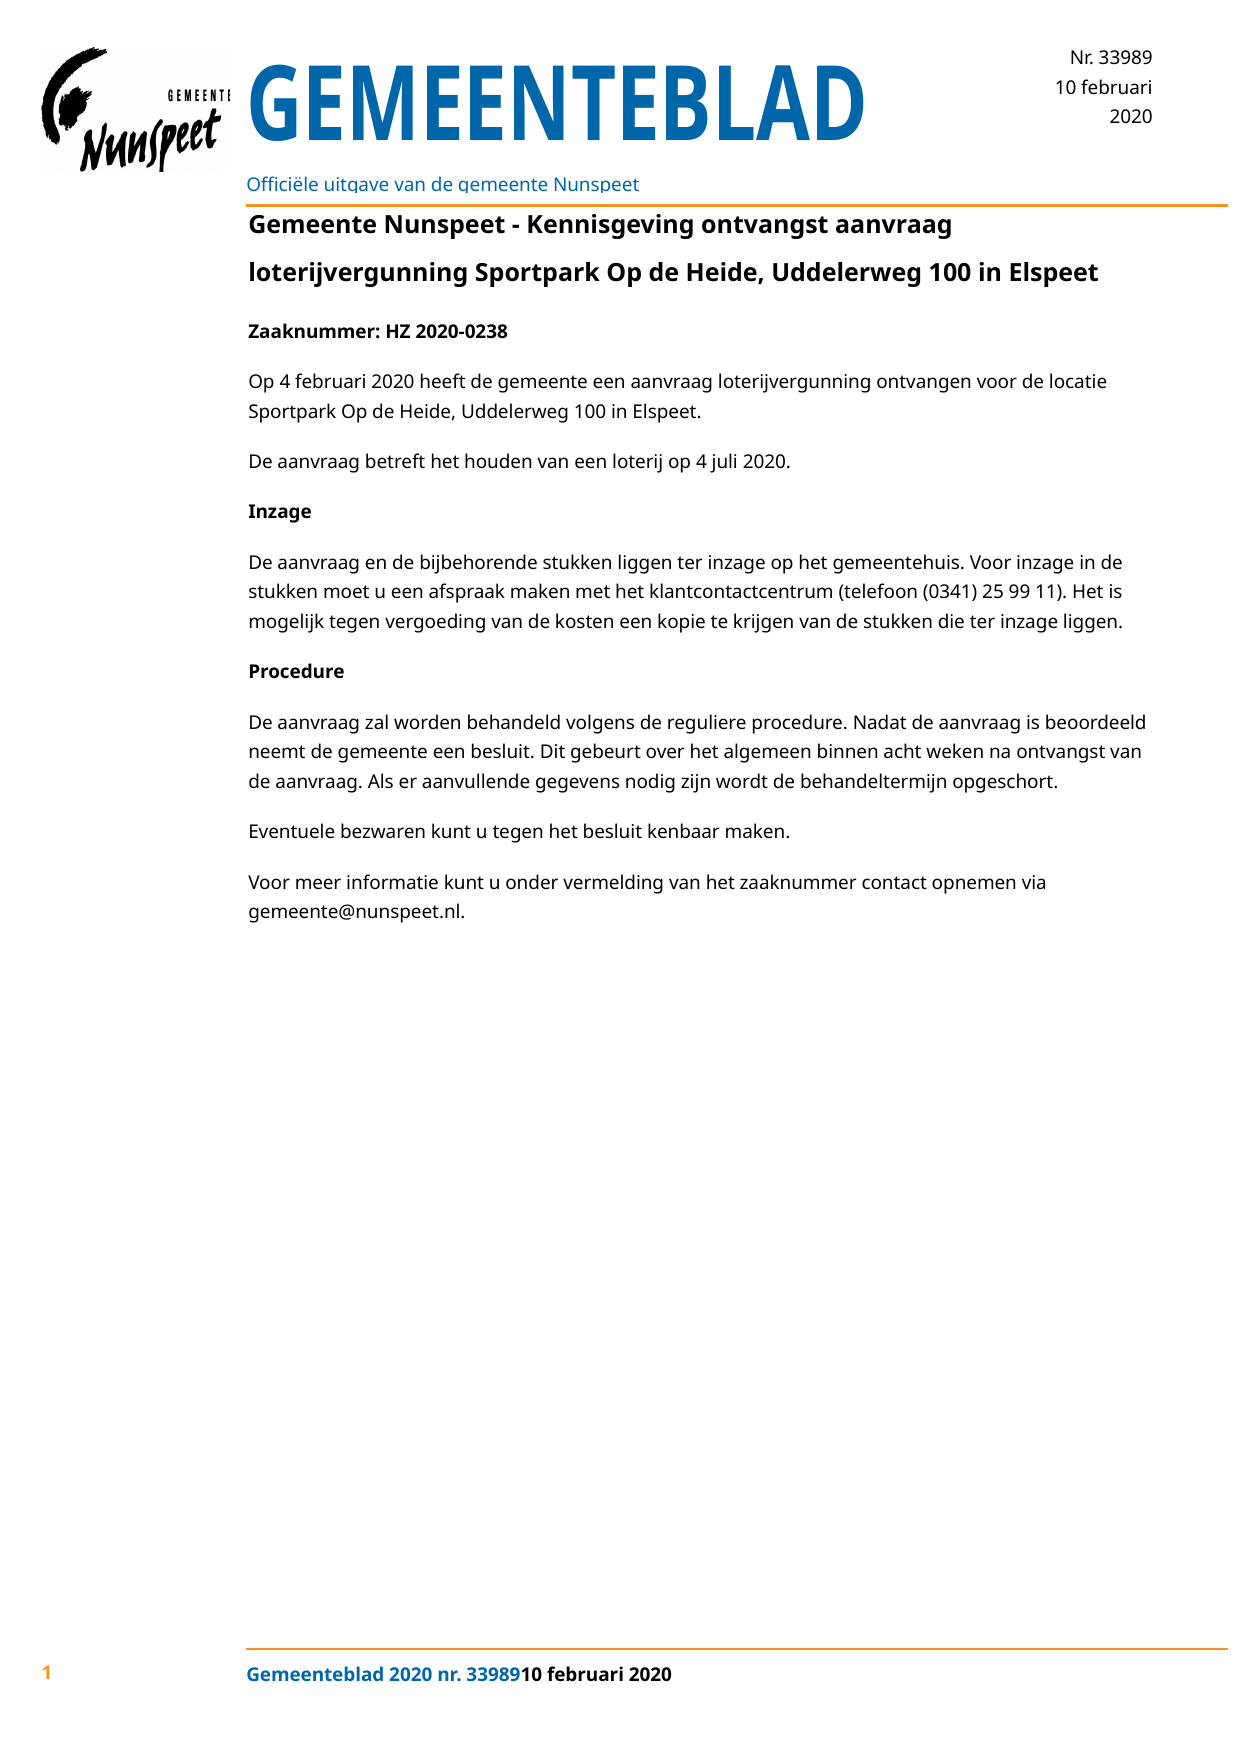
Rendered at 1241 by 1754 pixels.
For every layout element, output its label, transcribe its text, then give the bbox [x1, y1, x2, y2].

text Zaaknummer: HZ 2020-0238 [248, 318, 1152, 344]
text Eventuele bezwaren kunt u tegen het besluit kenbaar maken. [248, 819, 1152, 844]
text Procedure [248, 659, 1152, 684]
text Op 4 februari 2020 heeft de gemeente een aanvraag loterijvergunning ontvangen voor de locatie Sportpark Op de Heide, Uddelerweg 100 in Elspeet. [248, 368, 1152, 424]
text Gemeente Nunspeet - Kennisgeving ontvangst aanvraag loterijvergunning Sportpark Op de Heide, Uddelerweg 100 in Elspeet [248, 207, 1152, 288]
text De aanvraag en de bijbehorende stukken liggen ter inzage op het gemeentehuis. Voor inzage in de stukken moet u een afspraak maken met het klantcontactcentrum (telefoon (0341) 25 99 11). Het is mogelijk tegen vergoeding van de kosten een kopie te krijgen van de stukken die ter inzage liggen. [248, 549, 1152, 634]
text Voor meer informatie kunt u onder vermelding van het zaaknummer contact opnemen via gemeente@nunspeet.nl. [248, 869, 1152, 924]
text De aanvraag betreft het houden van een loterij op 4 juli 2020. [248, 448, 1152, 474]
text Inzage [248, 499, 1152, 524]
picture [41, 47, 231, 172]
text De aanvraag zal worden behandeld volgens de reguliere procedure. Nadat de aanvraag is beoordeeld neemt de gemeente een besluit. Dit gebeurt over het algemeen binnen acht weken na ontvangst van de aanvraag. Als er aanvullende gegevens nodig zijn wordt de behandeltermijn opgeschort. [248, 709, 1152, 794]
